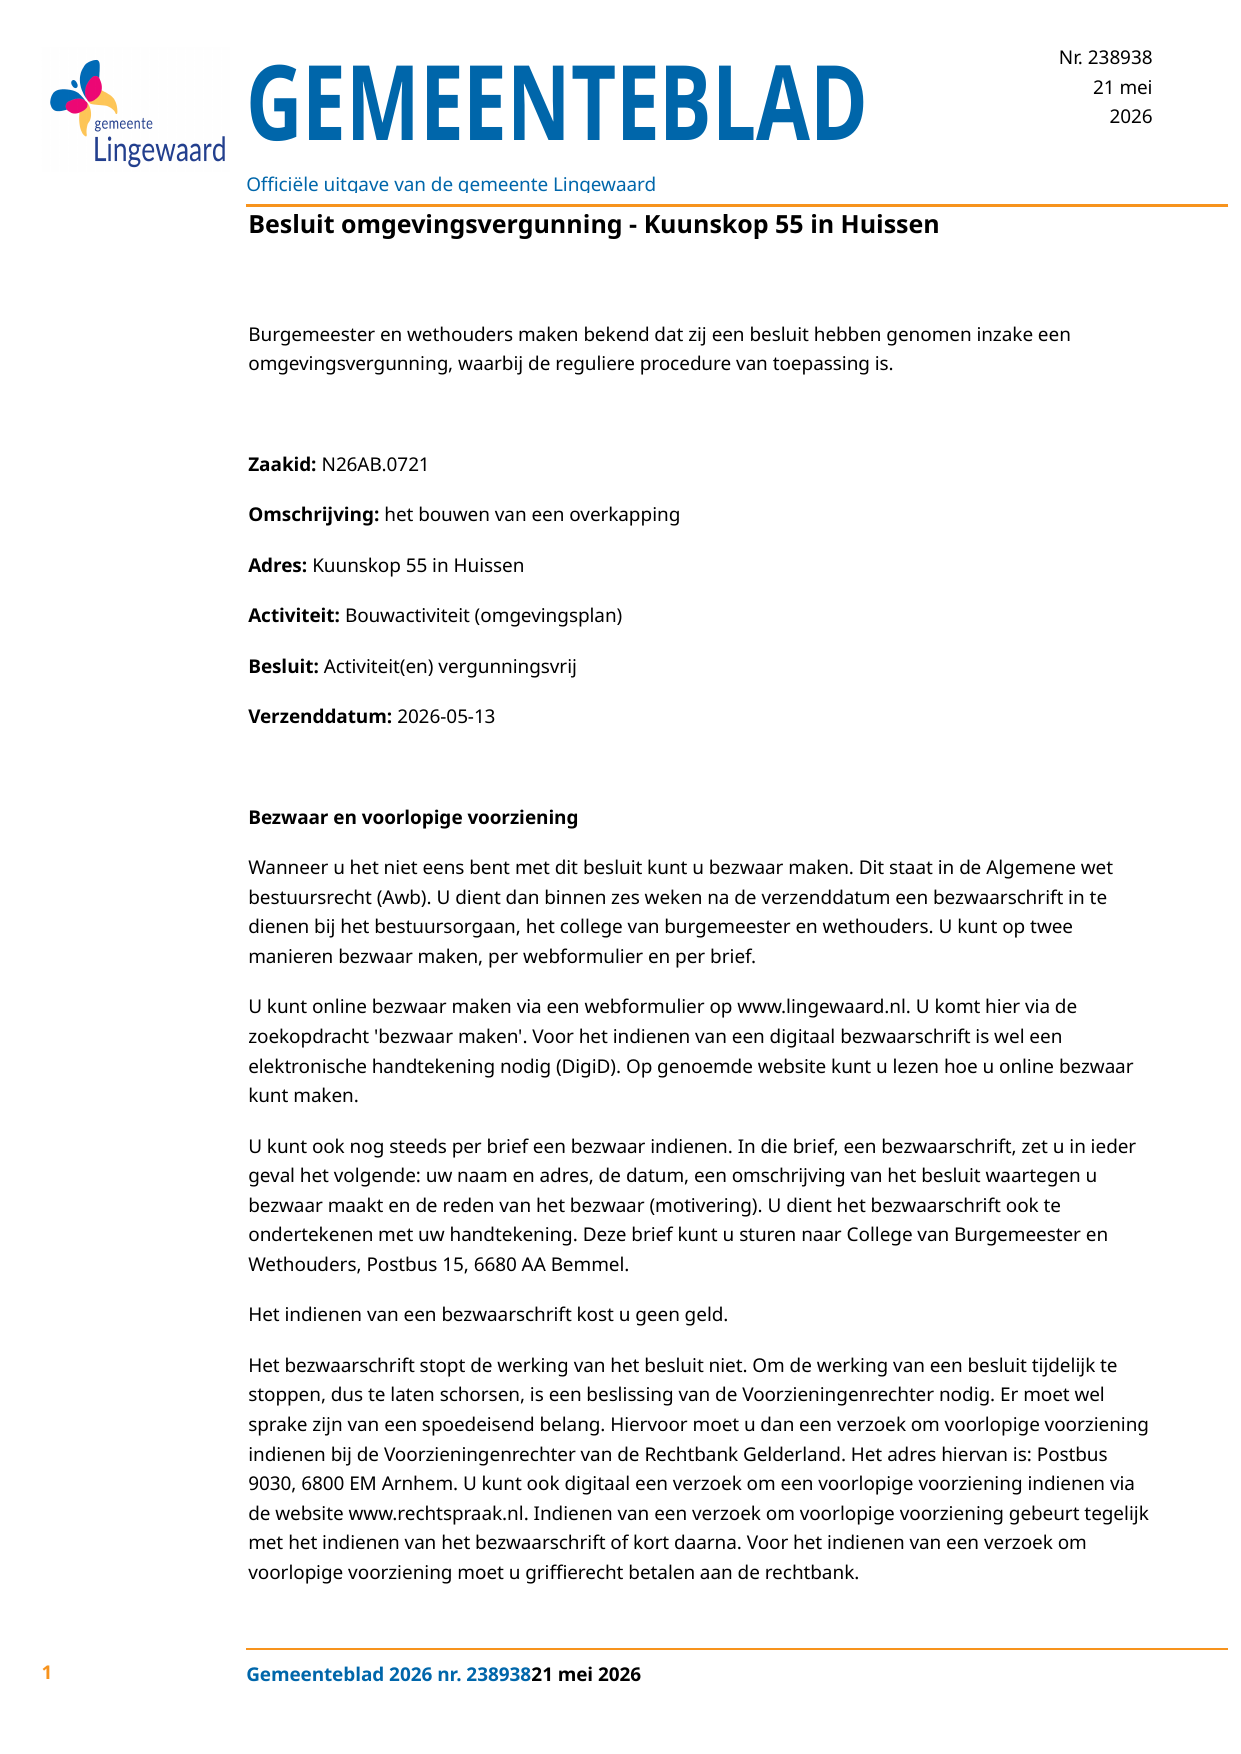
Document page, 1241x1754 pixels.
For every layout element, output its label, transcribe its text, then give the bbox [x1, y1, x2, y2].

text U kunt online bezwaar maken via een webformulier op www.lingewaard.nl. U komt hier via de zoekopdracht 'bezwaar maken'. Voor het indienen van een digitaal bezwaarschrift is wel een elektronische handtekening nodig (DigiD). Op genoemde website kunt u lezen hoe u online bezwaar kunt maken. [248, 994, 1152, 1108]
text Besluit omgevingsvergunning - Kuunskop 55 in Huissen [248, 207, 1152, 241]
text Adres: Kuunskop 55 in Huissen [248, 552, 1152, 578]
picture [41, 47, 231, 172]
text Besluit: Activiteit(en) vergunningsvrij [248, 653, 1152, 678]
text U kunt ook nog steeds per brief een bezwaar indienen. In die brief, een bezwaarschrift, zet u in ieder geval het volgende: uw naam en adres, de datum, een omschrijving van het besluit waartegen u bezwaar maakt en de reden van het bezwaar (motivering). U dient het bezwaarschrift ook te ondertekenen met uw handtekening. Deze brief kunt u sturen naar College van Burgemeester en Wethouders, Postbus 15, 6680 AA Bemmel. [248, 1133, 1152, 1277]
text Activiteit: Bouwactiviteit (omgevingsplan) [248, 602, 1152, 628]
text Verzenddatum: 2026-05-13 [248, 703, 1152, 729]
text Het bezwaarschrift stopt de werking van het besluit niet. Om de werking van een besluit tijdelijk te stoppen, dus te laten schorsen, is een beslissing van de Voorzieningenrechter nodig. Er moet wel sprake zijn van een spoedeisend belang. Hiervoor moet u dan een verzoek om voorlopige voorziening indienen bij de Voorzieningenrechter van de Rechtbank Gelderland. Het adres hiervan is: Postbus 9030, 6800 EM Arnhem. U kunt ook digitaal een verzoek om een voorlopige voorziening indienen via de website www.rechtspraak.nl. Indienen van een verzoek om voorlopige voorziening gebeurt tegelijk met het indienen van het bezwaarschrift of kort daarna. Voor het indienen van een verzoek om voorlopige voorziening moet u griffierecht betalen aan de rechtbank. [248, 1352, 1152, 1585]
text Bezwaar en voorlopige voorziening [248, 804, 1152, 830]
text Burgemeester en wethouders maken bekend dat zij een besluit hebben genomen inzake een omgevingsvergunning, waarbij de reguliere procedure van toepassing is. [248, 321, 1152, 376]
text Omschrijving: het bouwen van een overkapping [248, 502, 1152, 527]
text Zaakid: N26AB.0721 [248, 451, 1152, 477]
text Het indienen van een bezwaarschrift kost u geen geld. [248, 1302, 1152, 1327]
text Wanneer u het niet eens bent met dit besluit kunt u bezwaar maken. Dit staat in de Algemene wet bestuursrecht (Awb). U dient dan binnen zes weken na de verzenddatum een bezwaarschrift in te dienen bij het bestuursorgaan, het college van burgemeester en wethouders. U kunt op twee manieren bezwaar maken, per webformulier en per brief. [248, 854, 1152, 969]
